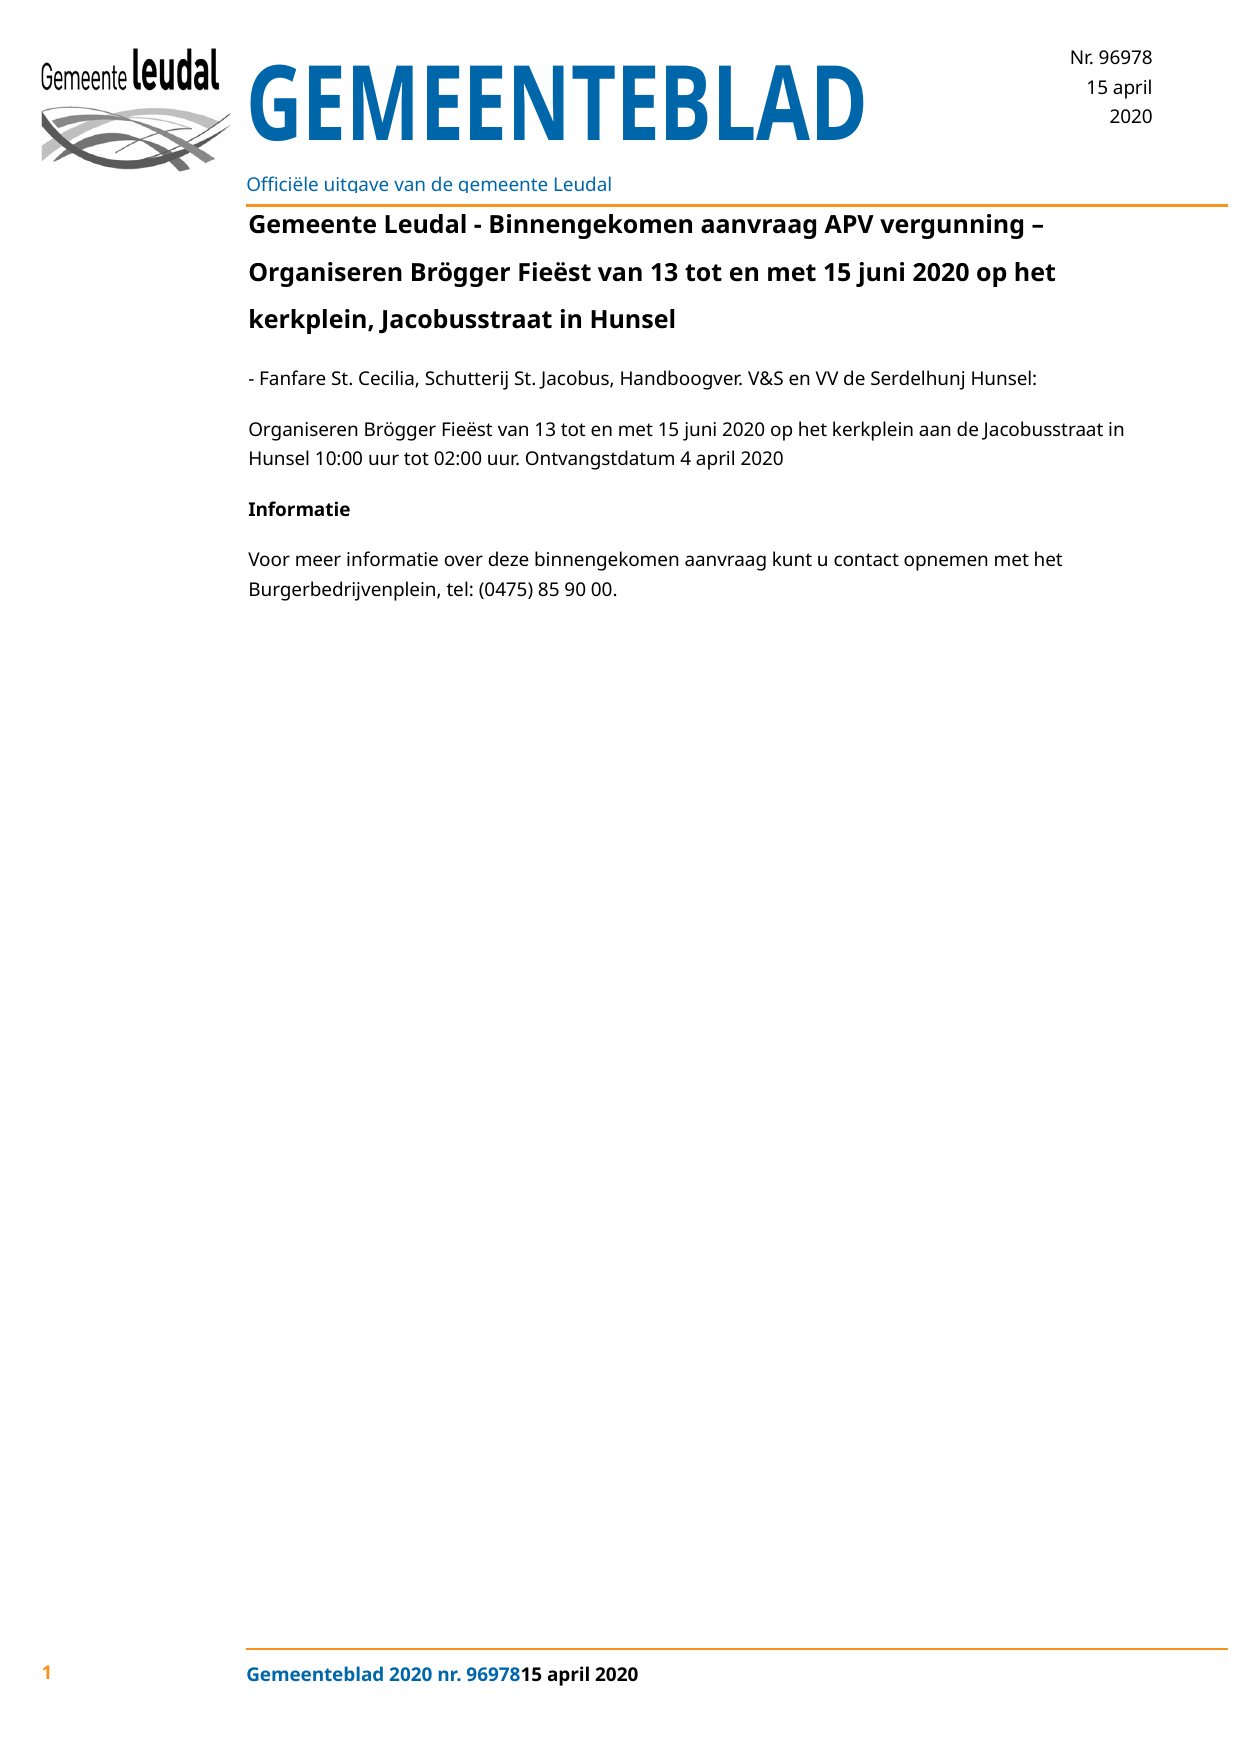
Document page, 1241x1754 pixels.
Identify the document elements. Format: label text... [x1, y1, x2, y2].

text Organiseren Brögger Fieëst van 13 tot en met 15 juni 2020 op het kerkplein aan de Jacobusstraat in Hunsel 10:00 uur tot 02:00 uur. Ontvangstdatum 4 april 2020 [248, 416, 1152, 471]
text - Fanfare St. Cecilia, Schutterij St. Jacobus, Handboogver. V&S en VV de Serdelhunj Hunsel: [248, 366, 1152, 391]
text Informatie [248, 496, 1152, 522]
picture [41, 47, 231, 172]
text Gemeente Leudal - Binnengekomen aanvraag APV vergunning – Organiseren Brögger Fieëst van 13 tot en met 15 juni 2020 op het kerkplein, Jacobusstraat in Hunsel [248, 207, 1152, 336]
text Voor meer informatie over deze binnengekomen aanvraag kunt u contact opnemen met het Burgerbedrijvenplein, tel: (0475) 85 90 00. [248, 546, 1152, 602]
